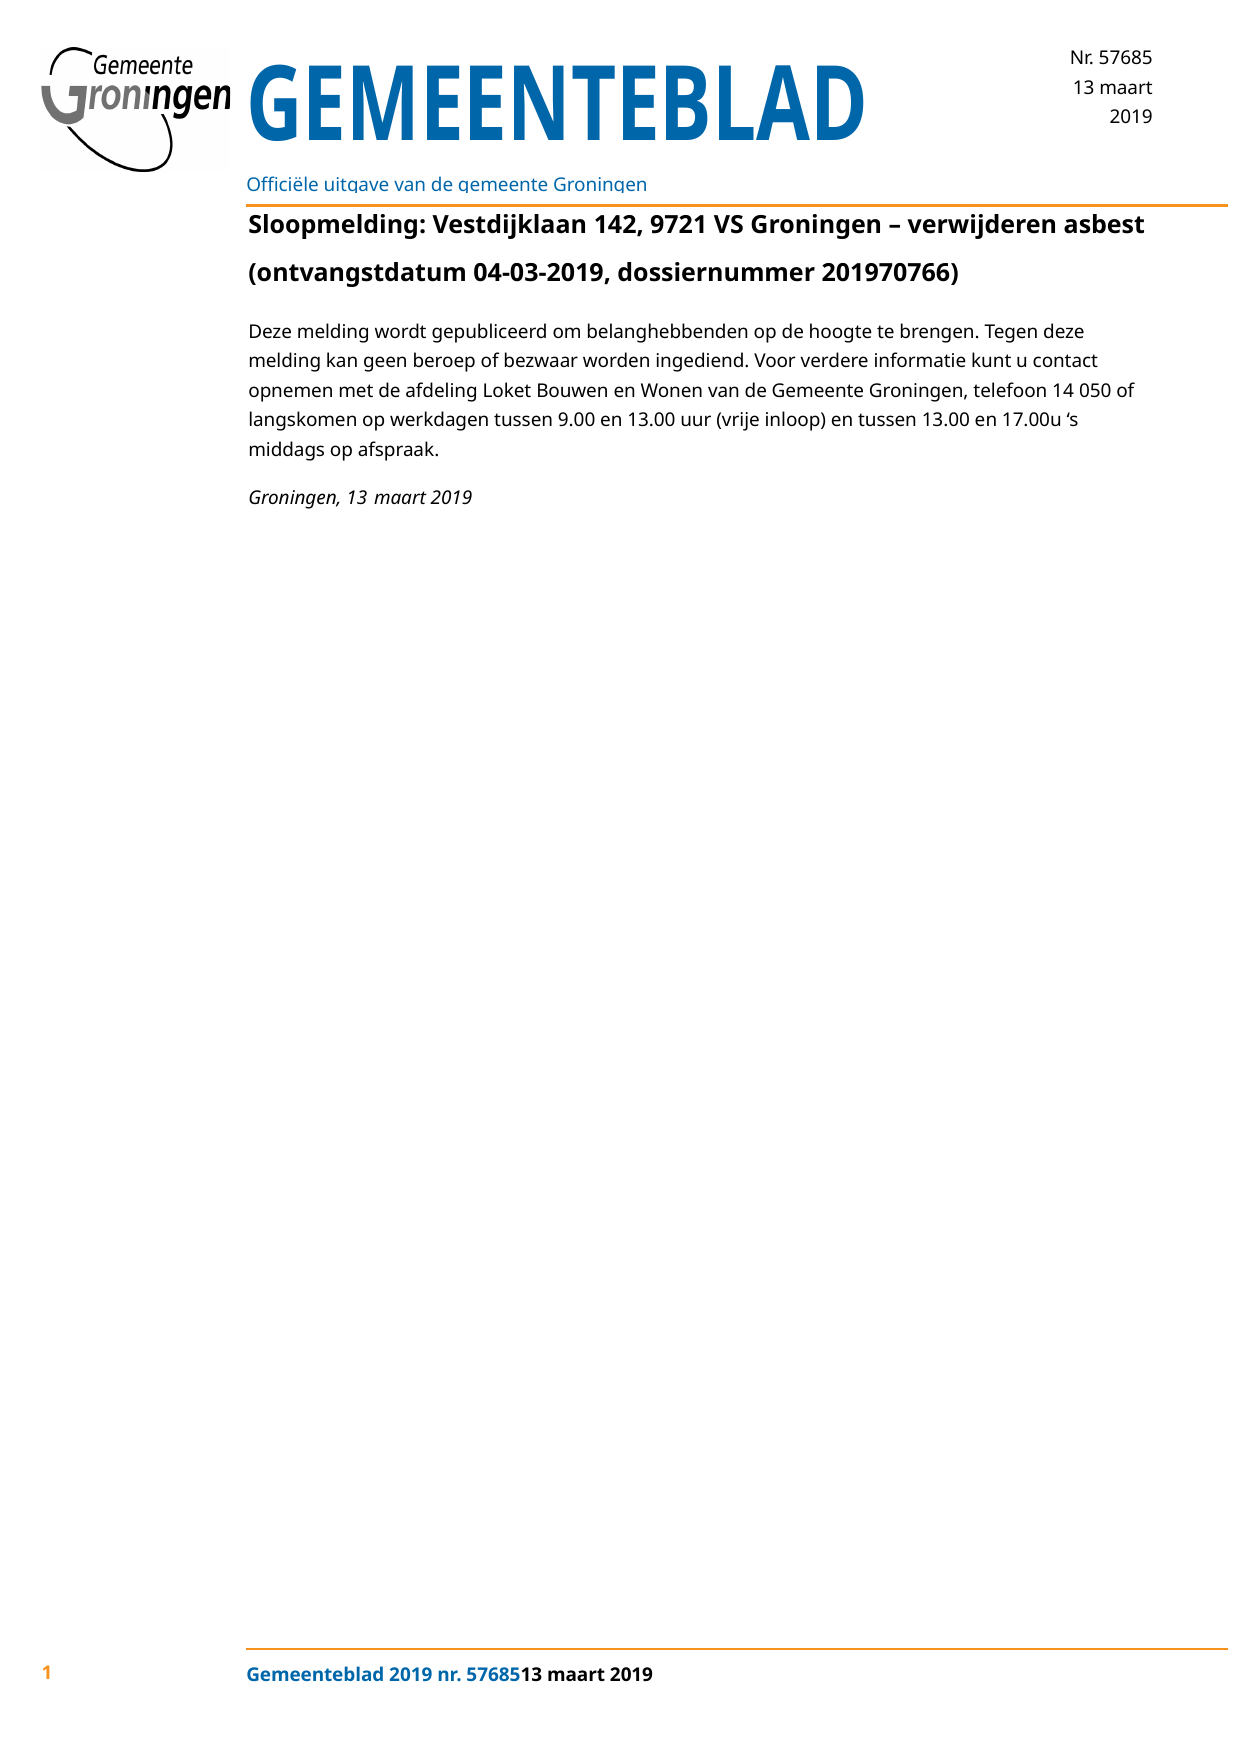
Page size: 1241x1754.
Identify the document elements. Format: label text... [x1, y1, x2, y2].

text Deze melding wordt gepubliceerd om belanghebbenden op de hoogte te brengen. Tegen deze melding kan geen beroep of bezwaar worden ingediend. Voor verdere informatie kunt u contact opnemen met de afdeling Loket Bouwen en Wonen van de Gemeente Groningen, telefoon 14 050 of langskomen op werkdagen tussen 9.00 en 13.00 uur (vrije inloop) en tussen 13.00 en 17.00u ‘s middags op afspraak. [248, 318, 1152, 462]
text Sloopmelding: Vestdijklaan 142, 9721 VS Groningen – verwijderen asbest (ontvangstdatum 04-03-2019, dossiernummer 201970766) [248, 207, 1152, 288]
text Groningen, 13 maart 2019 [248, 484, 1152, 510]
picture [41, 47, 231, 172]
